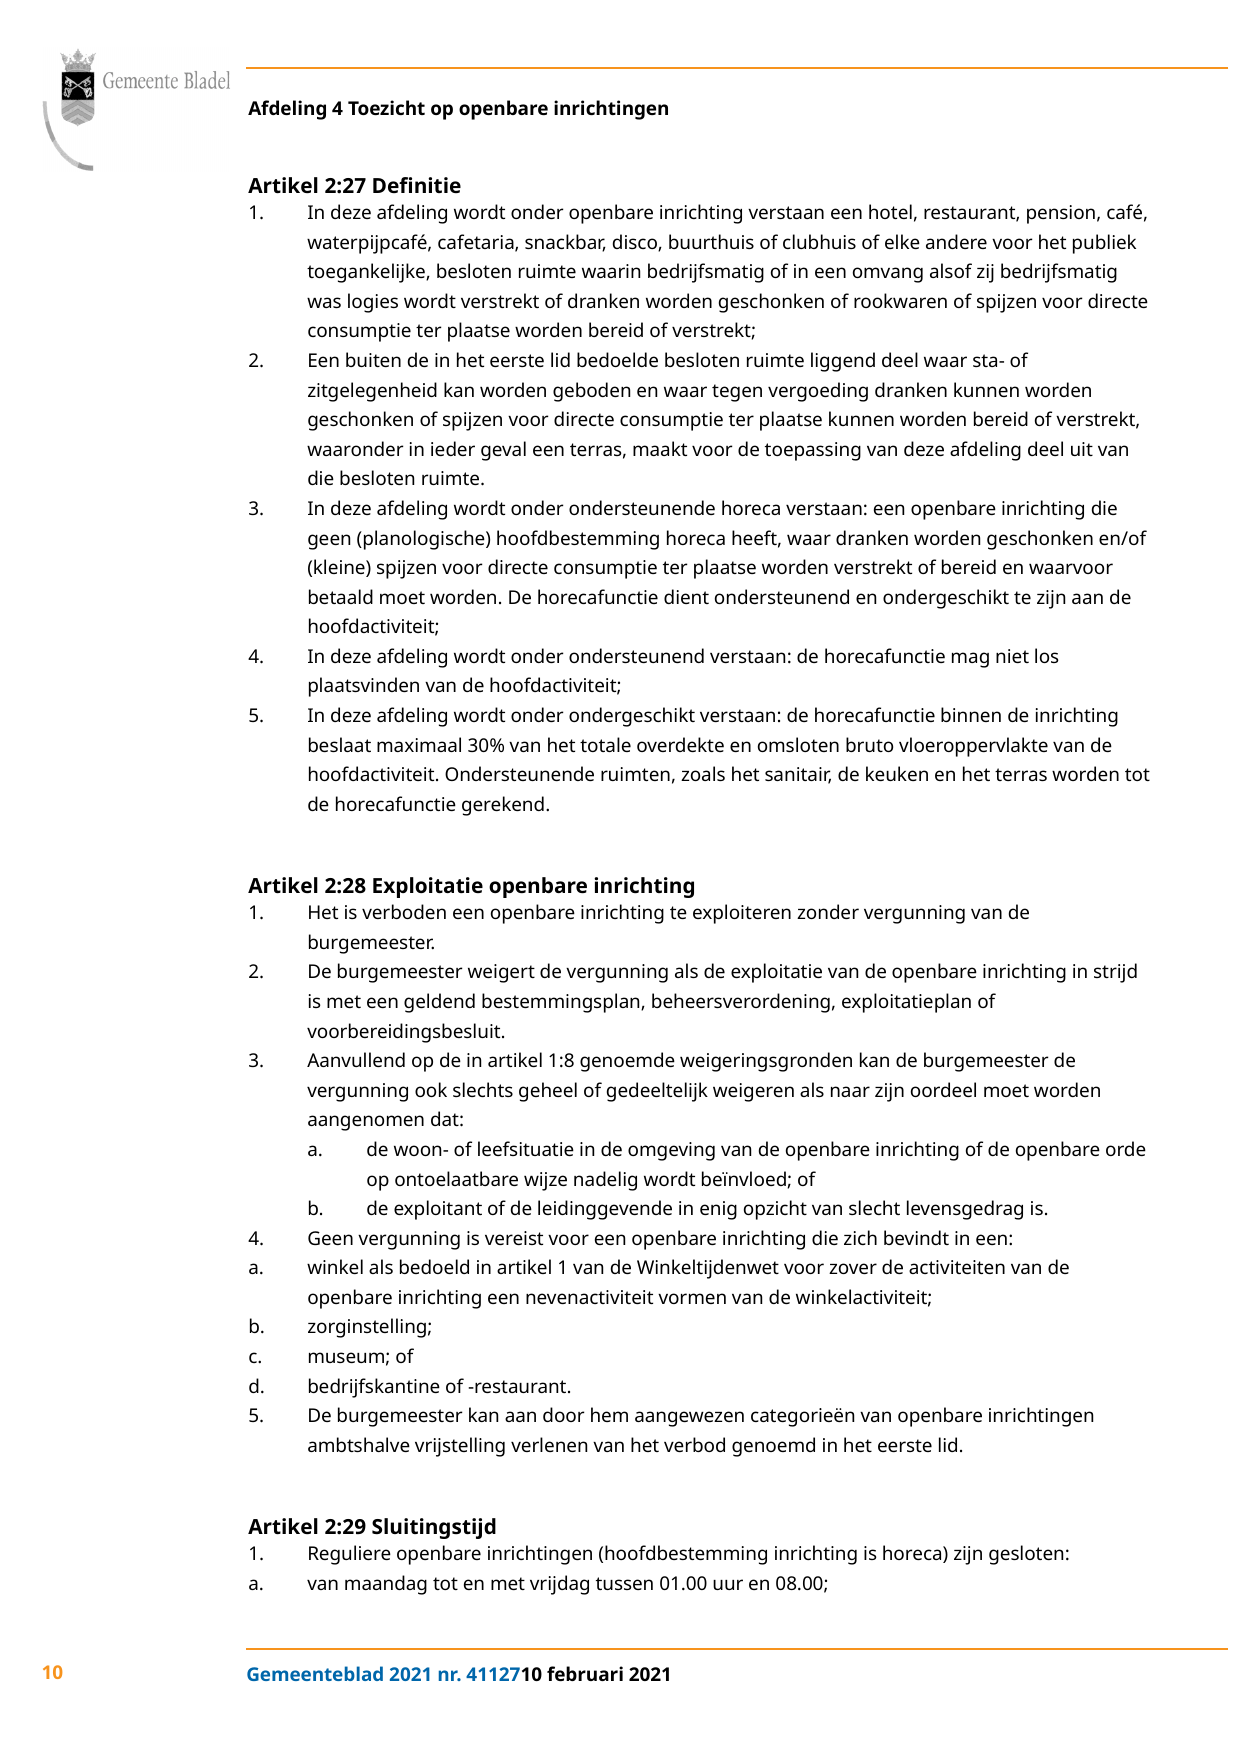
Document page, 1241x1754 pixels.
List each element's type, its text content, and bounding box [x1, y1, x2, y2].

list Een buiten de in het eerste lid bedoelde besloten ruimte liggend deel waar sta- of zitgelegenheid kan worden geboden en waar tegen vergoeding dranken kunnen worden geschonken of spijzen voor directe consumptie ter plaatse kunnen worden bereid of verstrekt, waaronder in ieder geval een terras, maakt voor de toepassing van deze afdeling deel uit van die besloten ruimte. [248, 347, 1152, 491]
text Afdeling 4 Toezicht op openbare inrichtingen [248, 95, 1152, 121]
list Geen vergunning is vereist voor een openbare inrichting die zich bevindt in een: [248, 1225, 1152, 1251]
text Artikel 2:29 Sluitingstijd [248, 1512, 1152, 1540]
picture [41, 47, 231, 172]
list de exploitant of de leidinggevende in enig opzicht van slecht levensgedrag is. [307, 1195, 1152, 1221]
list In deze afdeling wordt onder ondergeschikt verstaan: de horecafunctie binnen de inrichting beslaat maximaal 30% van het totale overdekte en omsloten bruto vloeroppervlakte van de hoofdactiviteit. Ondersteunende ruimten, zoals het sanitair, de keuken en het terras worden tot de horecafunctie gerekend. [248, 702, 1152, 817]
list zorginstelling; [248, 1314, 1152, 1339]
text Artikel 2:27 Definitie [248, 171, 1152, 199]
list De burgemeester weigert de vergunning als de exploitatie van de openbare inrichting in strijd is met een geldend bestemmingsplan, beheersverordening, exploitatieplan of voorbereidingsbesluit. [248, 959, 1152, 1043]
list De burgemeester kan aan door hem aangewezen categorieën van openbare inrichtingen ambtshalve vrijstelling verlenen van het verbod genoemd in het eerste lid. [248, 1402, 1152, 1458]
list In deze afdeling wordt onder ondersteunende horeca verstaan: een openbare inrichting die geen (planologische) hoofdbestemming horeca heeft, waar dranken worden geschonken en/of (kleine) spijzen voor directe consumptie ter plaatse worden verstrekt of bereid en waarvoor betaald moet worden. De horecafunctie dient ondersteunend en ondergeschikt te zijn aan de hoofdactiviteit; [248, 495, 1152, 639]
list winkel als bedoeld in artikel 1 van de Winkeltijdenwet voor zover de activiteiten van de openbare inrichting een nevenactiviteit vormen van de winkelactiviteit; [248, 1254, 1152, 1310]
list van maandag tot en met vrijdag tussen 01.00 uur en 08.00; [248, 1570, 1152, 1596]
list Reguliere openbare inrichtingen (hoofdbestemming inrichting is horeca) zijn gesloten: [248, 1540, 1152, 1566]
list Het is verboden een openbare inrichting te exploiteren zonder vergunning van de burgemeester. [248, 899, 1152, 955]
list de woon- of leefsituatie in de omgeving van de openbare inrichting of de openbare orde op ontoelaatbare wijze nadelig wordt beïnvloed; of [307, 1136, 1152, 1191]
list In deze afdeling wordt onder openbare inrichting verstaan een hotel, restaurant, pension, café, waterpijpcafé, cafetaria, snackbar, disco, buurthuis of clubhuis of elke andere voor het publiek toegankelijke, besloten ruimte waarin bedrijfsmatig of in een omvang alsof zij bedrijfsmatig was logies wordt verstrekt of dranken worden geschonken of rookwaren of spijzen voor directe consumptie ter plaatse worden bereid of verstrekt; [248, 199, 1152, 343]
list museum; of [248, 1343, 1152, 1369]
list In deze afdeling wordt onder ondersteunend verstaan: de horecafunctie mag niet los plaatsvinden van de hoofdactiviteit; [248, 643, 1152, 698]
text Artikel 2:28 Exploitatie openbare inrichting [248, 871, 1152, 899]
list Aanvullend op de in artikel 1:8 genoemde weigeringsgronden kan de burgemeester de vergunning ook slechts geheel of gedeeltelijk weigeren als naar zijn oordeel moet worden aangenomen dat: [248, 1047, 1152, 1132]
list bedrijfskantine of -restaurant. [248, 1373, 1152, 1398]
